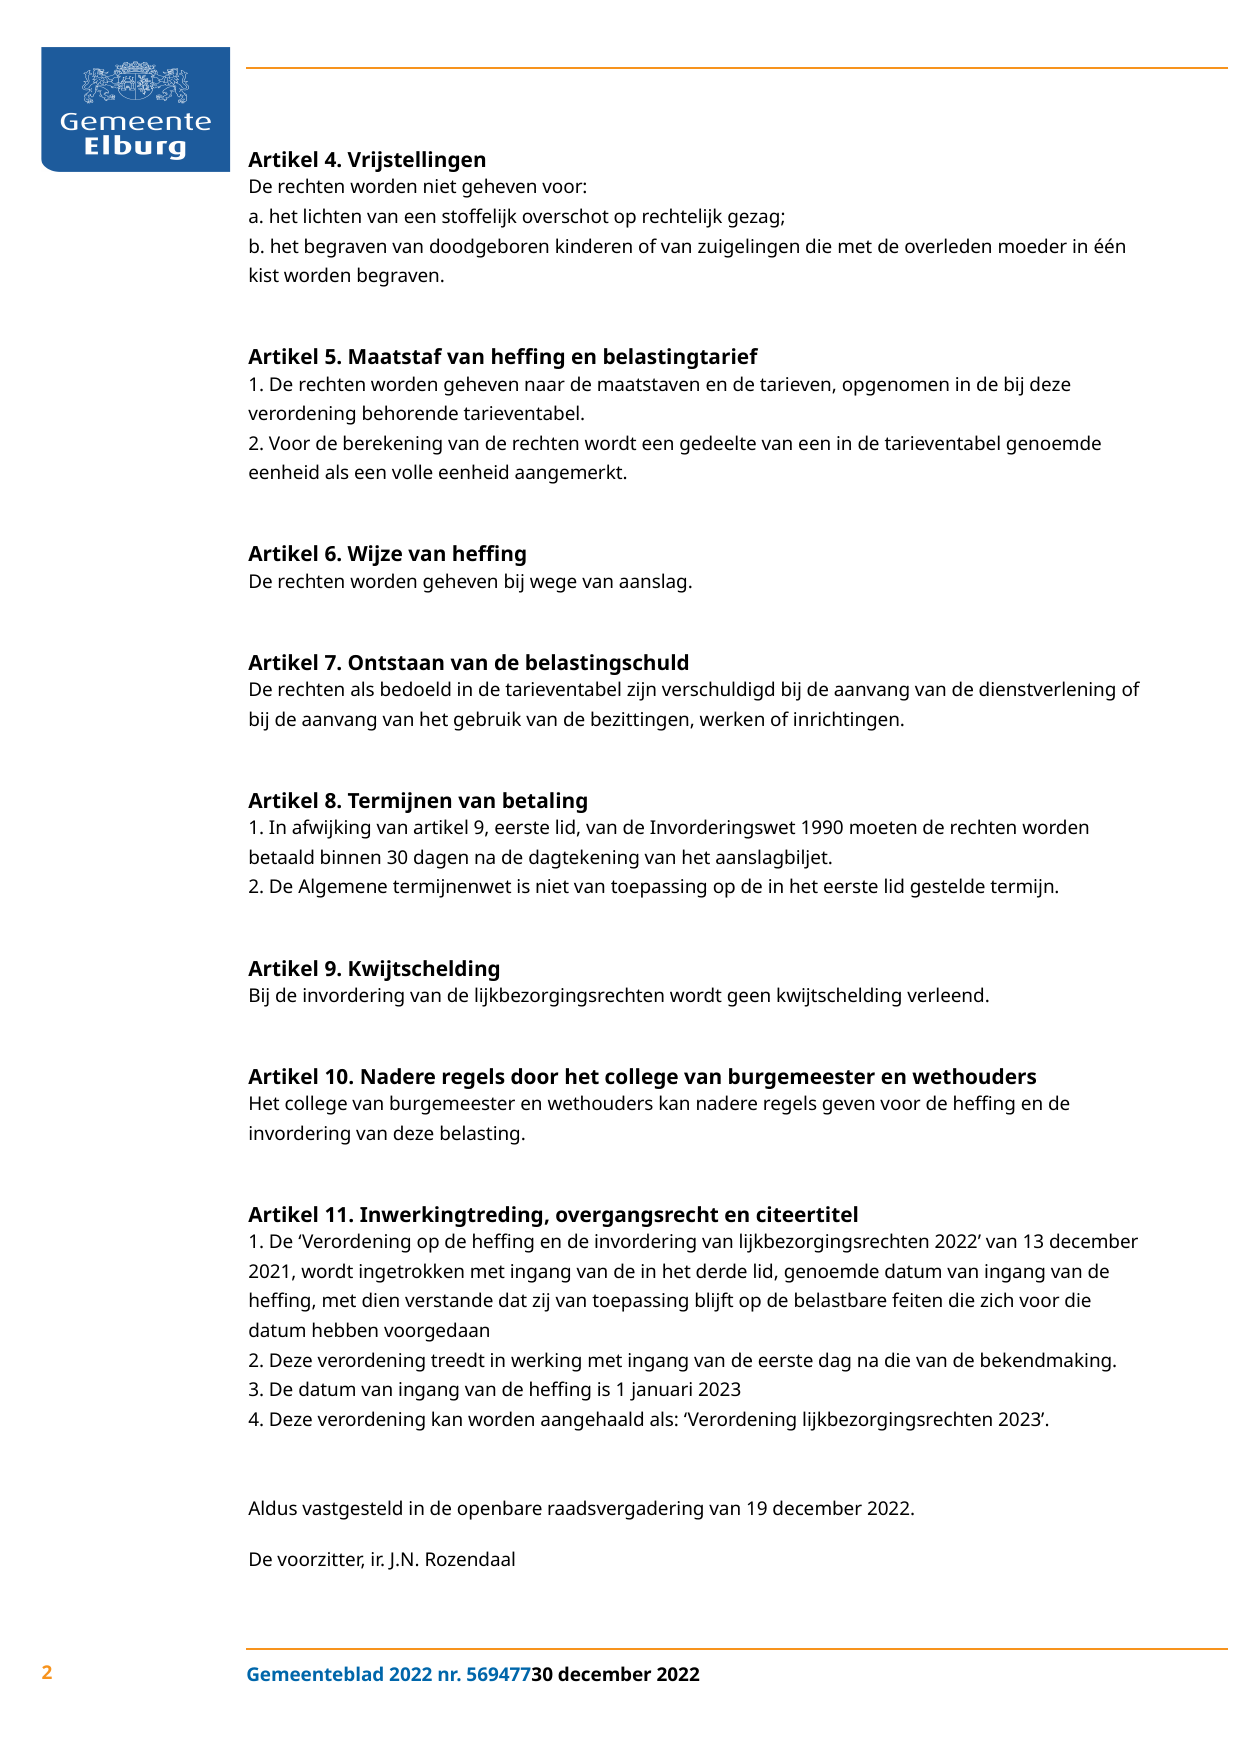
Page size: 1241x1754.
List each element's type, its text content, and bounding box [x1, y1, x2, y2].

text 2. Deze verordening treedt in werking met ingang van de eerste dag na die van de bekendmaking. [248, 1347, 1152, 1373]
text Aldus vastgesteld in de openbare raadsvergadering van 19 december 2022. [248, 1495, 1152, 1521]
text 1. In afwijking van artikel 9, eerste lid, van de Invorderingswet 1990 moeten de rechten worden betaald binnen 30 dagen na de dagtekening van het aanslagbiljet. [248, 814, 1152, 870]
text De rechten als bedoeld in de tarieventabel zijn verschuldigd bij de aanvang van de dienstverlening of bij de aanvang van het gebruik van de bezittingen, werken of inrichtingen. [248, 676, 1152, 732]
text 3. De datum van ingang van de heffing is 1 januari 2023 [248, 1376, 1152, 1402]
text Artikel 8. Termijnen van betaling [248, 786, 1152, 814]
picture [41, 47, 231, 172]
text Artikel 7. Ontstaan van de belastingschuld [248, 648, 1152, 676]
text 4. Deze verordening kan worden aangehaald als: ‘Verordening lijkbezorgingsrechten 2023’. [248, 1406, 1152, 1432]
text De rechten worden geheven bij wege van aanslag. [248, 568, 1152, 594]
text Het college van burgemeester en wethouders kan nadere regels geven voor de heffing en de invordering van deze belasting. [248, 1091, 1152, 1146]
text Artikel 5. Maatstaf van heffing en belastingtarief [248, 342, 1152, 371]
text 1. De ‘Verordening op de heffing en de invordering van lijkbezorgingsrechten 2022’ van 13 december 2021, wordt ingetrokken met ingang van de in het derde lid, genoemde datum van ingang van de heffing, met dien verstande dat zij van toepassing blijft op de belastbare feiten die zich voor die datum hebben voorgedaan [248, 1228, 1152, 1343]
text Artikel 9. Kwijtschelding [248, 954, 1152, 982]
text Artikel 6. Wijze van heffing [248, 539, 1152, 568]
text De voorzitter, ir. J.N. Rozendaal [248, 1546, 1152, 1572]
text Artikel 10. Nadere regels door het college van burgemeester en wethouders [248, 1062, 1152, 1091]
text Bij de invordering van de lijkbezorgingsrechten wordt geen kwijtschelding verleend. [248, 982, 1152, 1008]
text b. het begraven van doodgeboren kinderen of van zuigelingen die met de overleden moeder in één kist worden begraven. [248, 233, 1152, 288]
text a. het lichten van een stoffelijk overschot op rechtelijk gezag; [248, 203, 1152, 229]
text 1. De rechten worden geheven naar de maatstaven en de tarieven, opgenomen in de bij deze verordening behorende tarieventabel. [248, 371, 1152, 426]
text Artikel 4. Vrijstellingen [248, 145, 1152, 174]
text 2. Voor de berekening van de rechten wordt een gedeelte van een in de tarieventabel genoemde eenheid als een volle eenheid aangemerkt. [248, 430, 1152, 485]
text 2. De Algemene termijnenwet is niet van toepassing op de in het eerste lid gestelde termijn. [248, 874, 1152, 899]
text De rechten worden niet geheven voor: [248, 174, 1152, 199]
text Artikel 11. Inwerkingtreding, overgangsrecht en citeertitel [248, 1200, 1152, 1228]
